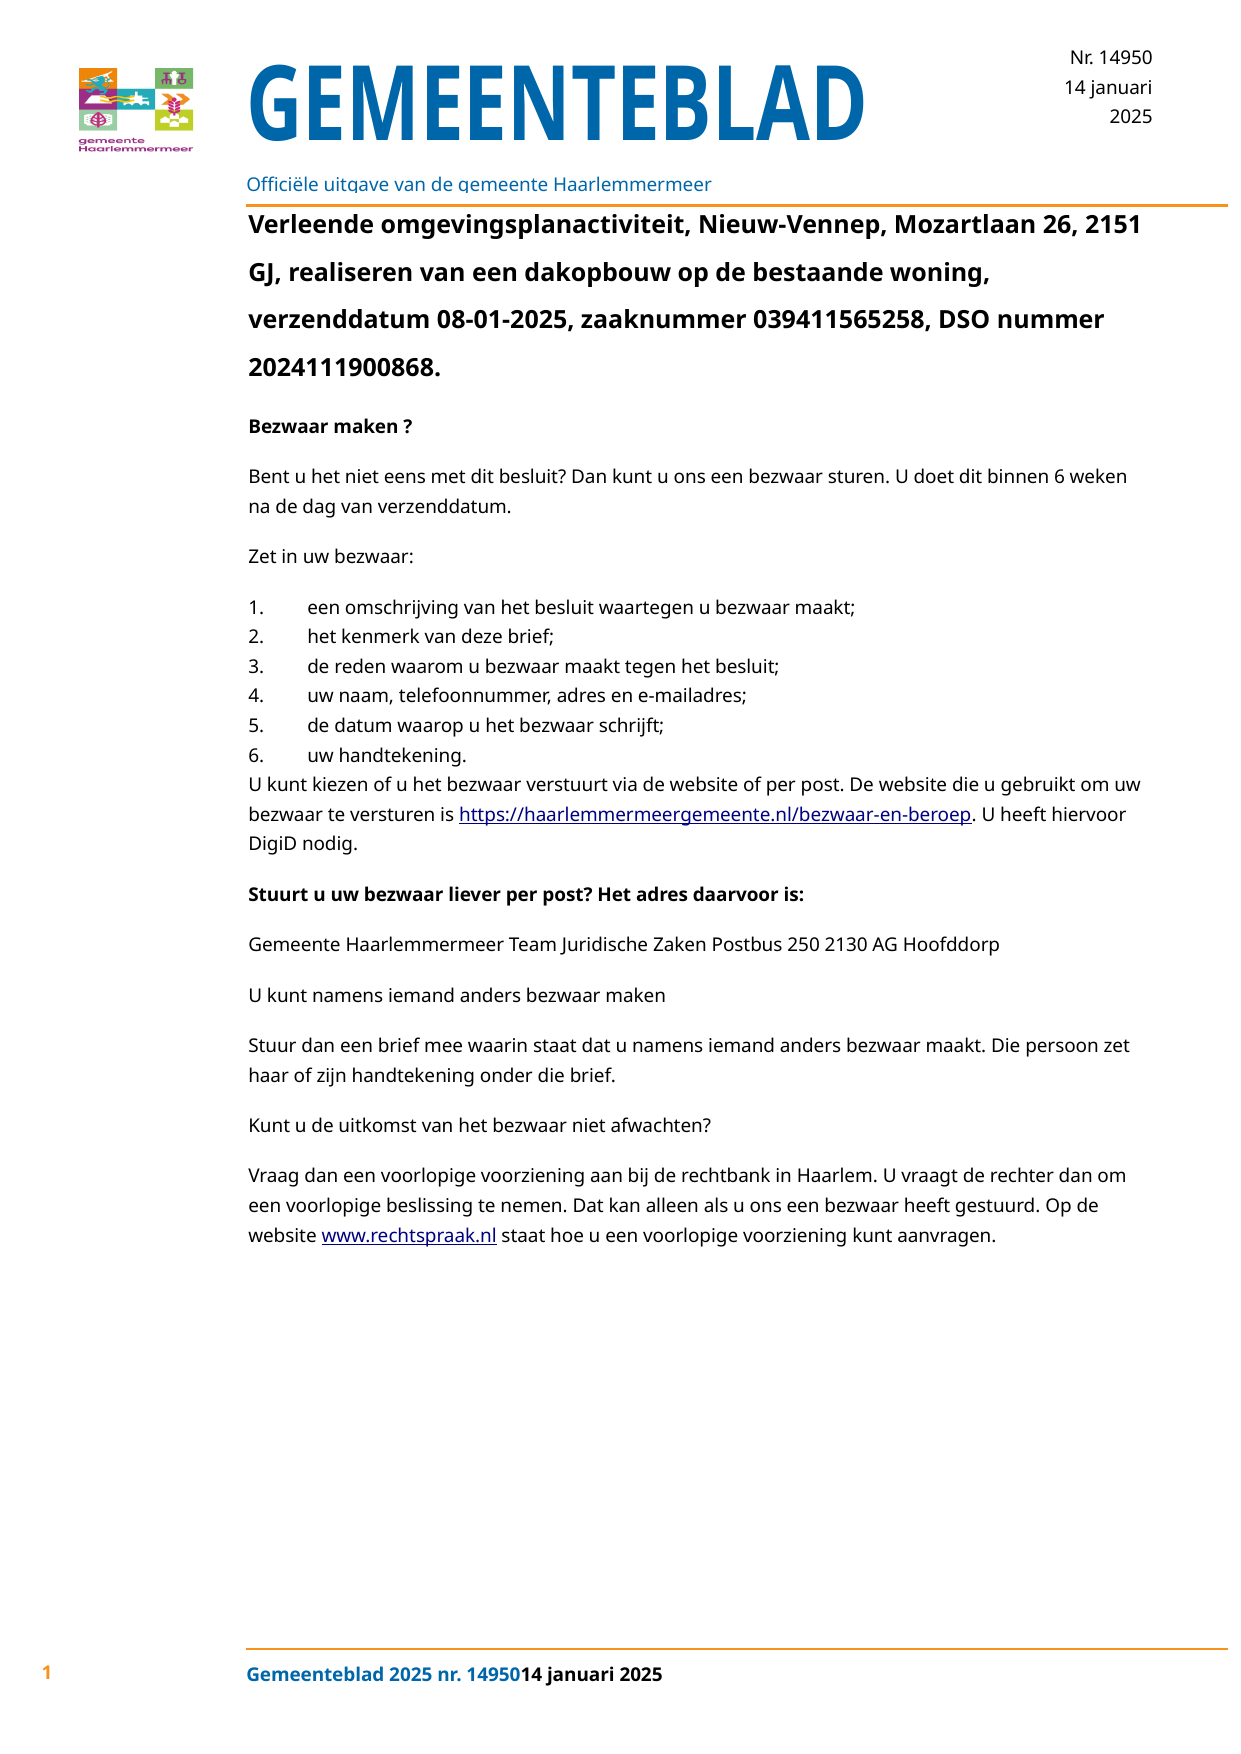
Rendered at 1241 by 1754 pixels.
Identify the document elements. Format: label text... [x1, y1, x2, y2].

text Kunt u de uitkomst van het bezwaar niet afwachten? [248, 1112, 1152, 1138]
list de reden waarom u bezwaar maakt tegen het besluit; [248, 653, 1152, 679]
list een omschrijving van het besluit waartegen u bezwaar maakt; [248, 594, 1152, 620]
text U kunt namens iemand anders bezwaar maken [248, 982, 1152, 1008]
text Bezwaar maken ? [248, 413, 1152, 439]
text Stuur dan een brief mee waarin staat dat u namens iemand anders bezwaar maakt. Die persoon zet haar of zijn handtekening onder die brief. [248, 1032, 1152, 1088]
list uw handtekening. [248, 742, 1152, 768]
text Stuurt u uw bezwaar liever per post? Het adres daarvoor is: [248, 881, 1152, 907]
list de datum waarop u het bezwaar schrijft; [248, 712, 1152, 738]
picture [41, 47, 231, 172]
list het kenmerk van deze brief; [248, 623, 1152, 649]
text Bent u het niet eens met dit besluit? Dan kunt u ons een bezwaar sturen. U doet dit binnen 6 weken na de dag van verzenddatum. [248, 463, 1152, 519]
text U kunt kiezen of u het bezwaar verstuurt via de website of per post. De website die u gebruikt om uw bezwaar te versturen is https://haarlemmermeergemeente.nl/bezwaar-en-beroep. U heeft hiervoor DigiD nodig. [248, 771, 1152, 856]
text Vraag dan een voorlopige voorziening aan bij de rechtbank in Haarlem. U vraagt de rechter dan om een voorlopige beslissing te nemen. Dat kan alleen als u ons een bezwaar heeft gestuurd. Op de website www.rechtspraak.nl staat hoe u een voorlopige voorziening kunt aanvragen. [248, 1163, 1152, 1248]
text Zet in uw bezwaar: [248, 543, 1152, 569]
list uw naam, telefoonnummer, adres en e-mailadres; [248, 683, 1152, 708]
text Verleende omgevingsplanactiviteit, Nieuw-Vennep, Mozartlaan 26, 2151 GJ, realiseren van een dakopbouw op de bestaande woning, verzenddatum 08-01-2025, zaaknummer 039411565258, DSO nummer 2024111900868. [248, 207, 1152, 384]
text Gemeente Haarlemmermeer Team Juridische Zaken Postbus 250 2130 AG Hoofddorp [248, 931, 1152, 957]
